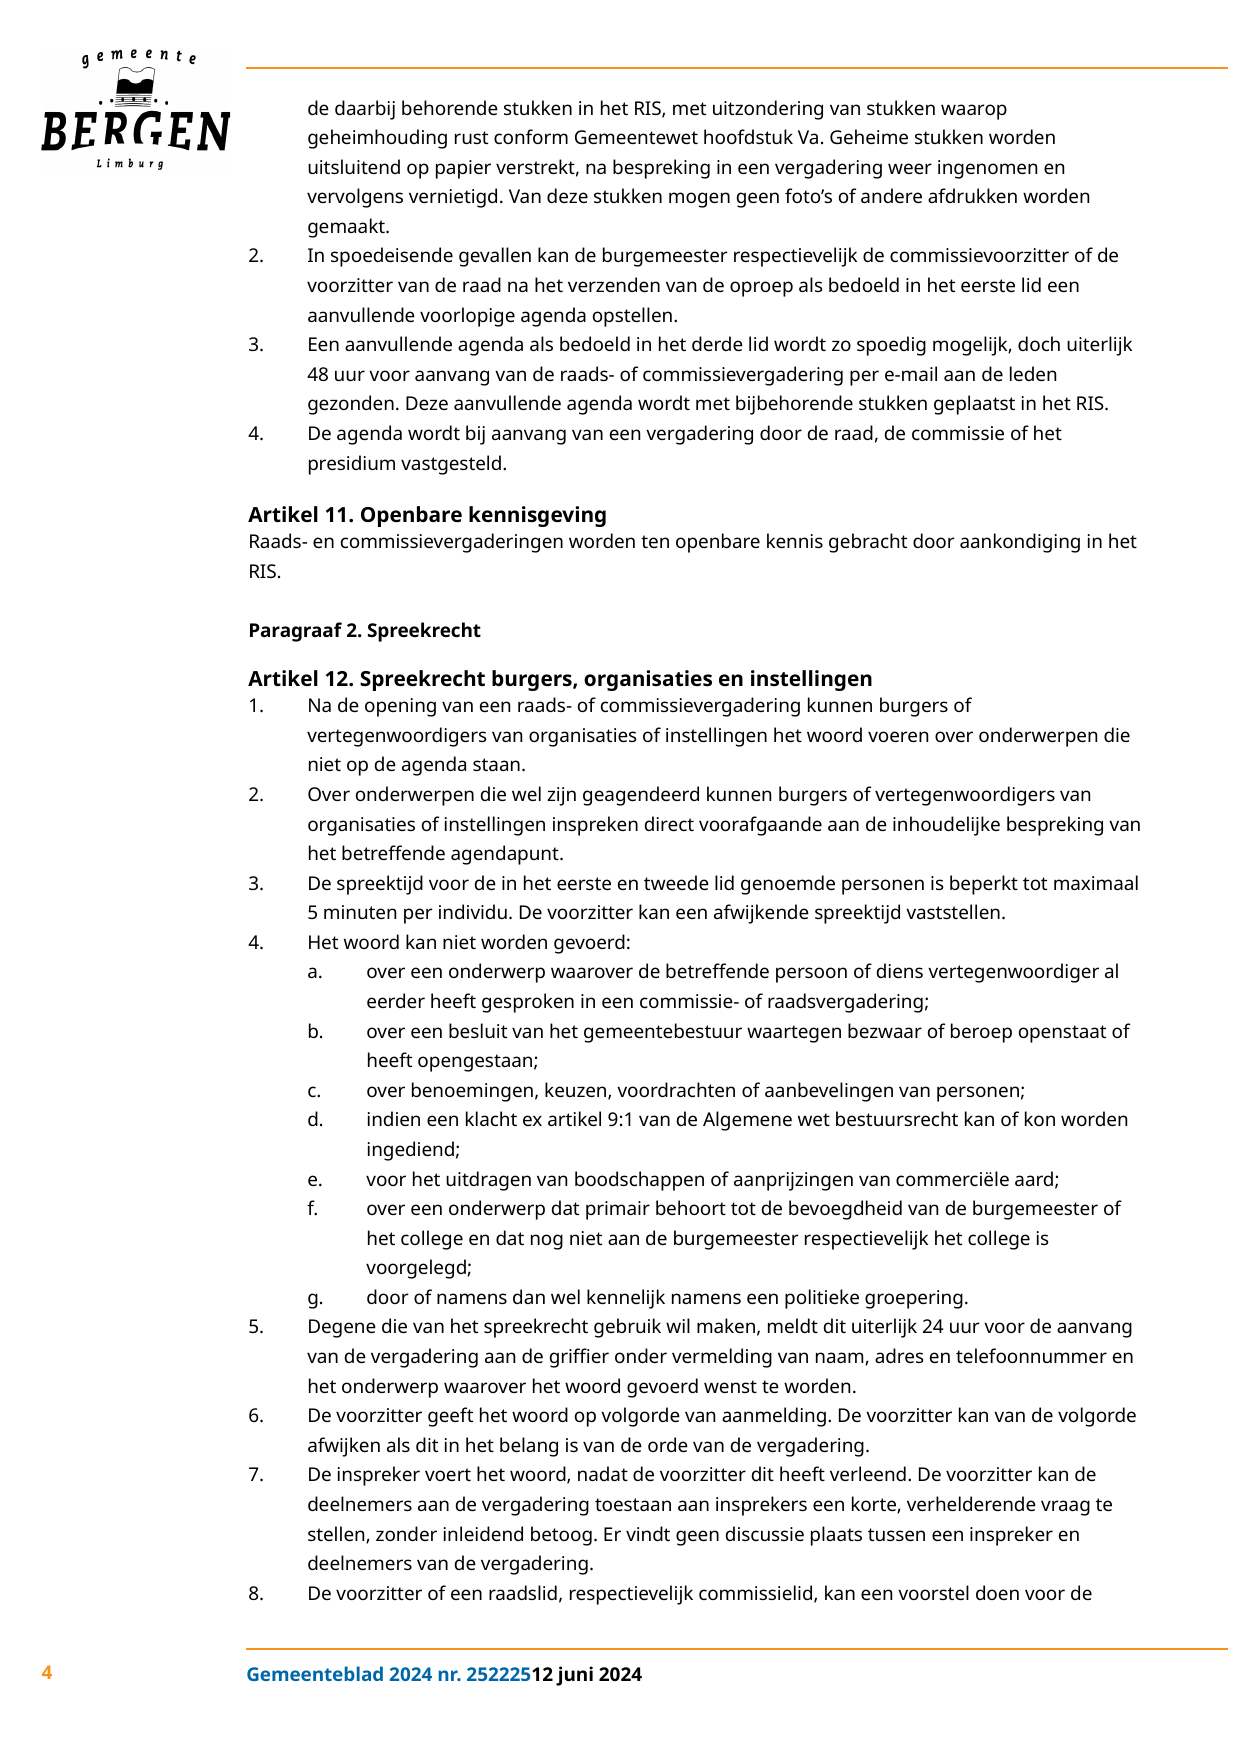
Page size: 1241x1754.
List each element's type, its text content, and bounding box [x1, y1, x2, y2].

picture [41, 47, 231, 172]
list De voorzitter geeft het woord op volgorde van aanmelding. De voorzitter kan van de volgorde afwijken als dit in het belang is van de orde van de vergadering. [248, 1402, 1152, 1458]
list Degene die van het spreekrecht gebruik wil maken, meldt dit uiterlijk 24 uur voor de aanvang van de vergadering aan de griffier onder vermelding van naam, adres en telefoonnummer en het onderwerp waarover het woord gevoerd wenst te worden. [248, 1314, 1152, 1398]
text Artikel 12. Spreekrecht burgers, organisaties en instellingen [248, 664, 1152, 692]
list Een aanvullende agenda als bedoeld in het derde lid wordt zo spoedig mogelijk, doch uiterlijk 48 uur voor aanvang van de raads- of commissievergadering per e-mail aan de leden gezonden. Deze aanvullende agenda wordt met bijbehorende stukken geplaatst in het RIS. [248, 331, 1152, 416]
list Het woord kan niet worden gevoerd: [248, 929, 1152, 955]
list De voorzitter of een raadslid, respectievelijk commissielid, kan een voorstel doen voor de [248, 1580, 1152, 1606]
list Na de opening van een raads- of commissievergadering kunnen burgers of vertegenwoordigers van organisaties of instellingen het woord voeren over onderwerpen die niet op de agenda staan. [248, 692, 1152, 777]
list door of namens dan wel kennelijk namens een politieke groepering. [307, 1284, 1152, 1310]
list over een onderwerp waarover de betreffende persoon of diens vertegenwoordiger al eerder heeft gesproken in een commissie- of raadsvergadering; [307, 959, 1152, 1014]
list over een onderwerp dat primair behoort tot de bevoegdheid van de burgemeester of het college en dat nog niet aan de burgemeester respectievelijk het college is voorgelegd; [307, 1195, 1152, 1280]
list De spreektijd voor de in het eerste en tweede lid genoemde personen is beperkt tot maximaal 5 minuten per individu. De voorzitter kan een afwijkende spreektijd vaststellen. [248, 870, 1152, 925]
list over een besluit van het gemeentebestuur waartegen bezwaar of beroep openstaat of heeft opengestaan; [307, 1018, 1152, 1073]
list In spoedeisende gevallen kan de burgemeester respectievelijk de commissievoorzitter of de voorzitter van de raad na het verzenden van de oproep als bedoeld in het eerste lid een aanvullende voorlopige agenda opstellen. [248, 243, 1152, 328]
text Artikel 11. Openbare kennisgeving [248, 500, 1152, 529]
text Paragraaf 2. Spreekrecht [248, 617, 1152, 643]
list de daarbij behorende stukken in het RIS, met uitzondering van stukken waarop geheimhouding rust conform Gemeentewet hoofdstuk Va. Geheime stukken worden uitsluitend op papier verstrekt, na bespreking in een vergadering weer ingenomen en vervolgens vernietigd. Van deze stukken mogen geen foto’s of andere afdrukken worden gemaakt. [248, 95, 1152, 239]
text Raads- en commissievergaderingen worden ten openbare kennis gebracht door aankondiging in het RIS. [248, 529, 1152, 584]
list Over onderwerpen die wel zijn geagendeerd kunnen burgers of vertegenwoordigers van organisaties of instellingen inspreken direct voorafgaande aan de inhoudelijke bespreking van het betreffende agendapunt. [248, 781, 1152, 866]
list over benoemingen, keuzen, voordrachten of aanbevelingen van personen; [307, 1077, 1152, 1103]
list voor het uitdragen van boodschappen of aanprijzingen van commerciële aard; [307, 1166, 1152, 1191]
list De inspreker voert het woord, nadat de voorzitter dit heeft verleend. De voorzitter kan de deelnemers aan de vergadering toestaan aan insprekers een korte, verhelderende vraag te stellen, zonder inleidend betoog. Er vindt geen discussie plaats tussen een inspreker en deelnemers van de vergadering. [248, 1462, 1152, 1576]
list De agenda wordt bij aanvang van een vergadering door de raad, de commissie of het presidium vastgesteld. [248, 420, 1152, 476]
list indien een klacht ex artikel 9:1 van de Algemene wet bestuursrecht kan of kon worden ingediend; [307, 1107, 1152, 1162]
